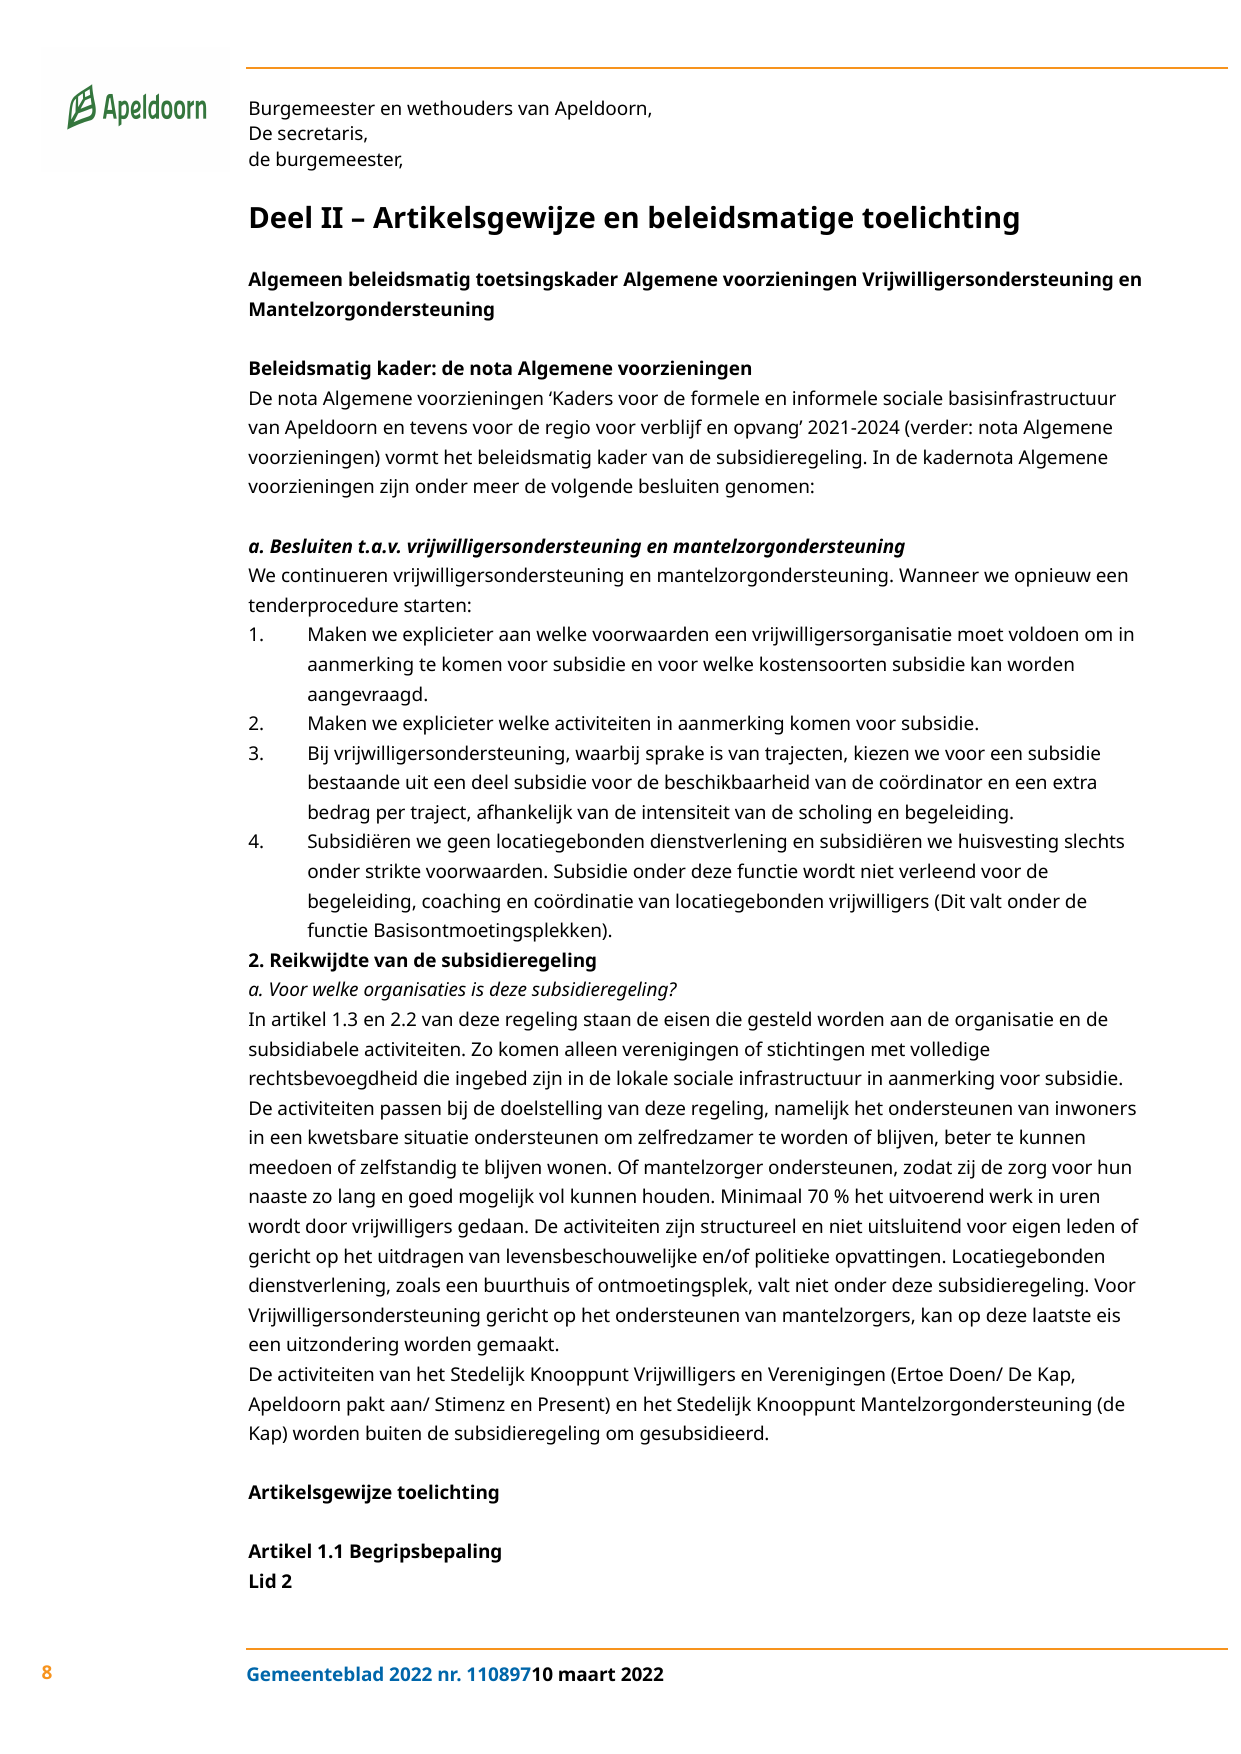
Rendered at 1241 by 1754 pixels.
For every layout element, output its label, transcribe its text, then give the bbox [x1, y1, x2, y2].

text de burgemeester, [248, 146, 1152, 172]
text Algemeen beleidsmatig toetsingskader Algemene voorzieningen Vrijwilligersondersteuning en Mantelzorgondersteuning [248, 267, 1152, 322]
text De secretaris, [248, 121, 1152, 146]
text Burgemeester en wethouders van Apeldoorn, [248, 95, 1152, 121]
text We continueren vrijwilligersondersteuning en mantelzorgondersteuning. Wanneer we opnieuw een tenderprocedure starten: [248, 562, 1152, 618]
text Beleidsmatig kader: de nota Algemene voorzieningen [248, 355, 1152, 381]
text a. Besluiten t.a.v. vrijwilligersondersteuning en mantelzorgondersteuning [248, 533, 1152, 558]
text De nota Algemene voorzieningen ‘Kaders voor de formele en informele sociale basisinfrastructuur van Apeldoorn en tevens voor de regio voor verblijf en opvang’ 2021-2024 (verder: nota Algemene voorzieningen) vormt het beleidsmatig kader van de subsidieregeling. In de kadernota Algemene voorzieningen zijn onder meer de volgende besluiten genomen: [248, 385, 1152, 499]
text 2. Reikwijdte van de subsidieregeling [248, 947, 1152, 973]
text Lid 2 [248, 1568, 1152, 1594]
text Deel II – Artikelsgewijze en beleidsmatige toelichting [248, 198, 1152, 237]
text De activiteiten van het Stedelijk Knooppunt Vrijwilligers en Verenigingen (Ertoe Doen/ De Kap, Apeldoorn pakt aan/ Stimenz en Present) en het Stedelijk Knooppunt Mantelzorgondersteuning (de Kap) worden buiten de subsidieregeling om gesubsidieerd. [248, 1361, 1152, 1446]
text Artikel 1.1 Begripsbepaling [248, 1539, 1152, 1564]
picture [41, 47, 231, 172]
text Artikelsgewijze toelichting [248, 1479, 1152, 1505]
list Maken we explicieter aan welke voorwaarden een vrijwilligersorganisatie moet voldoen om in aanmerking te komen voor subsidie en voor welke kostensoorten subsidie kan worden aangevraagd. [248, 622, 1152, 706]
list Maken we explicieter welke activiteiten in aanmerking komen voor subsidie. [248, 710, 1152, 736]
list Subsidiëren we geen locatiegebonden dienstverlening en subsidiëren we huisvesting slechts onder strikte voorwaarden. Subsidie onder deze functie wordt niet verleend voor de begeleiding, coaching en coördinatie van locatiegebonden vrijwilligers (Dit valt onder de functie Basisontmoetingsplekken). [248, 829, 1152, 943]
text a. Voor welke organisaties is deze subsidieregeling? [248, 977, 1152, 1002]
text In artikel 1.3 en 2.2 van deze regeling staan de eisen die gesteld worden aan de organisatie en de subsidiabele activiteiten. Zo komen alleen verenigingen of stichtingen met volledige rechtsbevoegdheid die ingebed zijn in de lokale sociale infrastructuur in aanmerking voor subsidie. De activiteiten passen bij de doelstelling van deze regeling, namelijk het ondersteunen van inwoners in een kwetsbare situatie ondersteunen om zelfredzamer te worden of blijven, beter te kunnen meedoen of zelfstandig te blijven wonen. Of mantelzorger ondersteunen, zodat zij de zorg voor hun naaste zo lang en goed mogelijk vol kunnen houden. Minimaal 70 % het uitvoerend werk in uren wordt door vrijwilligers gedaan. De activiteiten zijn structureel en niet uitsluitend voor eigen leden of gericht op het uitdragen van levensbeschouwelijke en/of politieke opvattingen. Locatiegebonden dienstverlening, zoals een buurthuis of ontmoetingsplek, valt niet onder deze subsidieregeling. Voor Vrijwilligersondersteuning gericht op het ondersteunen van mantelzorgers, kan op deze laatste eis een uitzondering worden gemaakt. [248, 1006, 1152, 1357]
list Bij vrijwilligersondersteuning, waarbij sprake is van trajecten, kiezen we voor een subsidie bestaande uit een deel subsidie voor de beschikbaarheid van de coördinator en een extra bedrag per traject, afhankelijk van de intensiteit van de scholing en begeleiding. [248, 740, 1152, 825]
